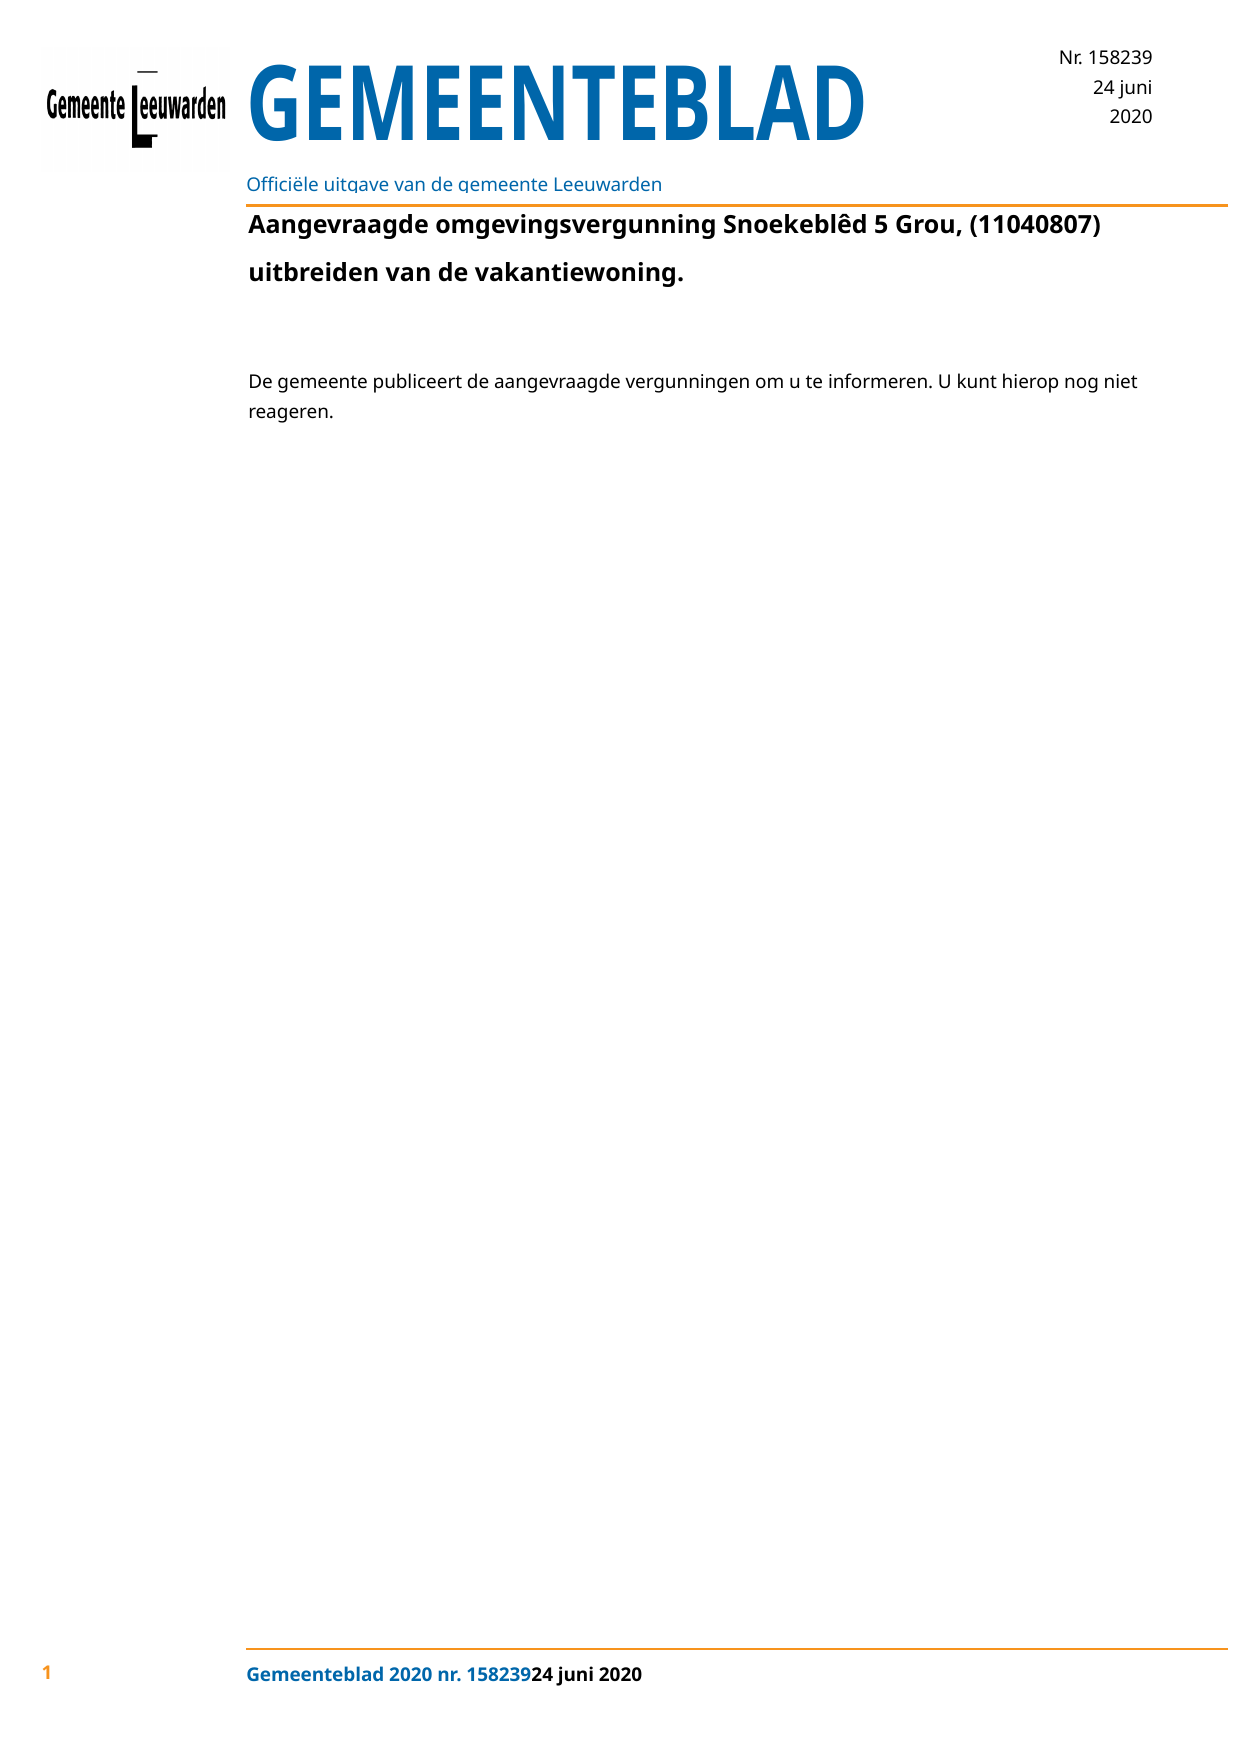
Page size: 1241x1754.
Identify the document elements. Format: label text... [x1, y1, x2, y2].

text De gemeente publiceert de aangevraagde vergunningen om u te informeren. U kunt hierop nog niet reageren. [248, 368, 1152, 424]
picture [41, 47, 231, 172]
text Aangevraagde omgevingsvergunning Snoekeblêd 5 Grou, (11040807) uitbreiden van de vakantiewoning. [248, 207, 1152, 288]
